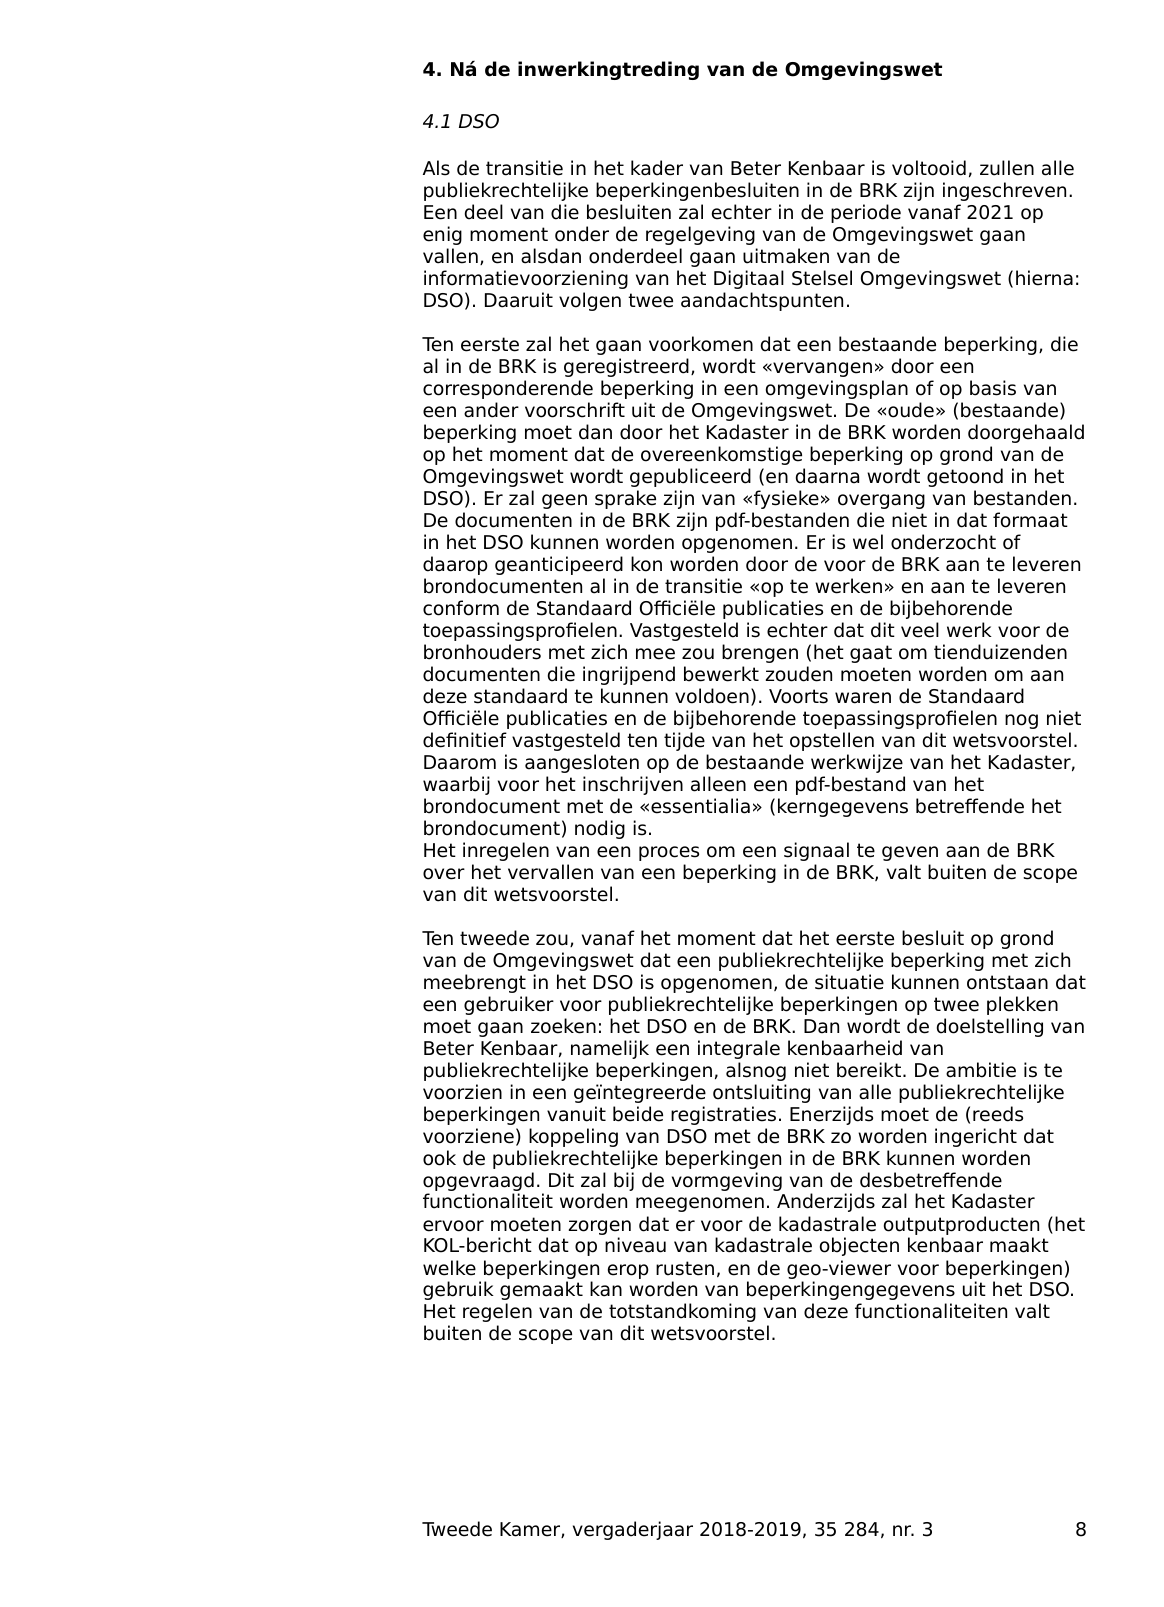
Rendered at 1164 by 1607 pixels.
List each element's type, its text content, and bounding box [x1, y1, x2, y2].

subtitle 4.1 DSO [422, 111, 1087, 133]
text Het inregelen van een proces om een signaal te geven aan de BRK over het vervallen van een beperking in de BRK, valt buiten de scope van dit wetsvoorstel. [422, 839, 1087, 906]
text Ten eerste zal het gaan voorkomen dat een bestaande beperking, die al in de BRK is geregistreerd, wordt «vervangen» door een corresponderende beperking in een omgevingsplan of op basis van een ander voorschrift uit de Omgevingswet. De «oude» (bestaande) beperking moet dan door het Kadaster in de BRK worden doorgehaald op het moment dat de overeenkomstige beperking op grond van de Omgevingswet wordt gepubliceerd (en daarna wordt getoond in het DSO). Er zal geen sprake zijn van «fysieke» overgang van bestanden. De documenten in de BRK zijn pdf-bestanden die niet in dat formaat in het DSO kunnen worden opgenomen. Er is wel onderzocht of daarop geanticipeerd kon worden door de voor de BRK aan te leveren brondocumenten al in de transitie «op te werken» en aan te leveren conform de Standaard Officiële publicaties en de bijbehorende toepassingsprofielen. Vastgesteld is echter dat dit veel werk voor de bronhouders met zich mee zou brengen (het gaat om tienduizenden documenten die ingrijpend bewerkt zouden moeten worden om aan deze standaard te kunnen voldoen). Voorts waren de Standaard Officiële publicaties en de bijbehorende toepassingsprofielen nog niet definitief vastgesteld ten tijde van het opstellen van dit wetsvoorstel. Daarom is aangesloten op de bestaande werkwijze van het Kadaster, waarbij voor het inschrijven alleen een pdf-bestand van het brondocument met de «essentialia» (kerngegevens betreffende het brondocument) nodig is. [422, 334, 1087, 839]
text Als de transitie in het kader van Beter Kenbaar is voltooid, zullen alle publiekrechtelijke beperkingenbesluiten in de BRK zijn ingeschreven. Een deel van die besluiten zal echter in de periode vanaf 2021 op enig moment onder de regelgeving van de Omgevingswet gaan vallen, en alsdan onderdeel gaan uitmaken van de informatievoorziening van het Digitaal Stelsel Omgevingswet (hierna: DSO). Daaruit volgen twee aandachtspunten. [422, 158, 1087, 312]
text Ten tweede zou, vanaf het moment dat het eerste besluit op grond van de Omgevingswet dat een publiekrechtelijke beperking met zich meebrengt in het DSO is opgenomen, de situatie kunnen ontstaan dat een gebruiker voor publiekrechtelijke beperkingen op twee plekken moet gaan zoeken: het DSO en de BRK. Dan wordt de doelstelling van Beter Kenbaar, namelijk een integrale kenbaarheid van publiekrechtelijke beperkingen, alsnog niet bereikt. De ambitie is te voorzien in een geïntegreerde ontsluiting van alle publiekrechtelijke beperkingen vanuit beide registraties. Enerzijds moet de (reeds voorziene) koppeling van DSO met de BRK zo worden ingericht dat ook de publiekrechtelijke beperkingen in de BRK kunnen worden opgevraagd. Dit zal bij de vormgeving van de desbetreffende functionaliteit worden meegenomen. Anderzijds zal het Kadaster ervoor moeten zorgen dat er voor de kadastrale outputproducten (het KOL-bericht dat op niveau van kadastrale objecten kenbaar maakt welke beperkingen erop rusten, en de geo-viewer voor beperkingen) gebruik gemaakt kan worden van beperkingengegevens uit het DSO. Het regelen van de totstandkoming van deze functionaliteiten valt buiten de scope van dit wetsvoorstel. [422, 928, 1087, 1345]
subtitle 4. Ná de inwerkingtreding van de Omgevingswet [422, 59, 1087, 81]
